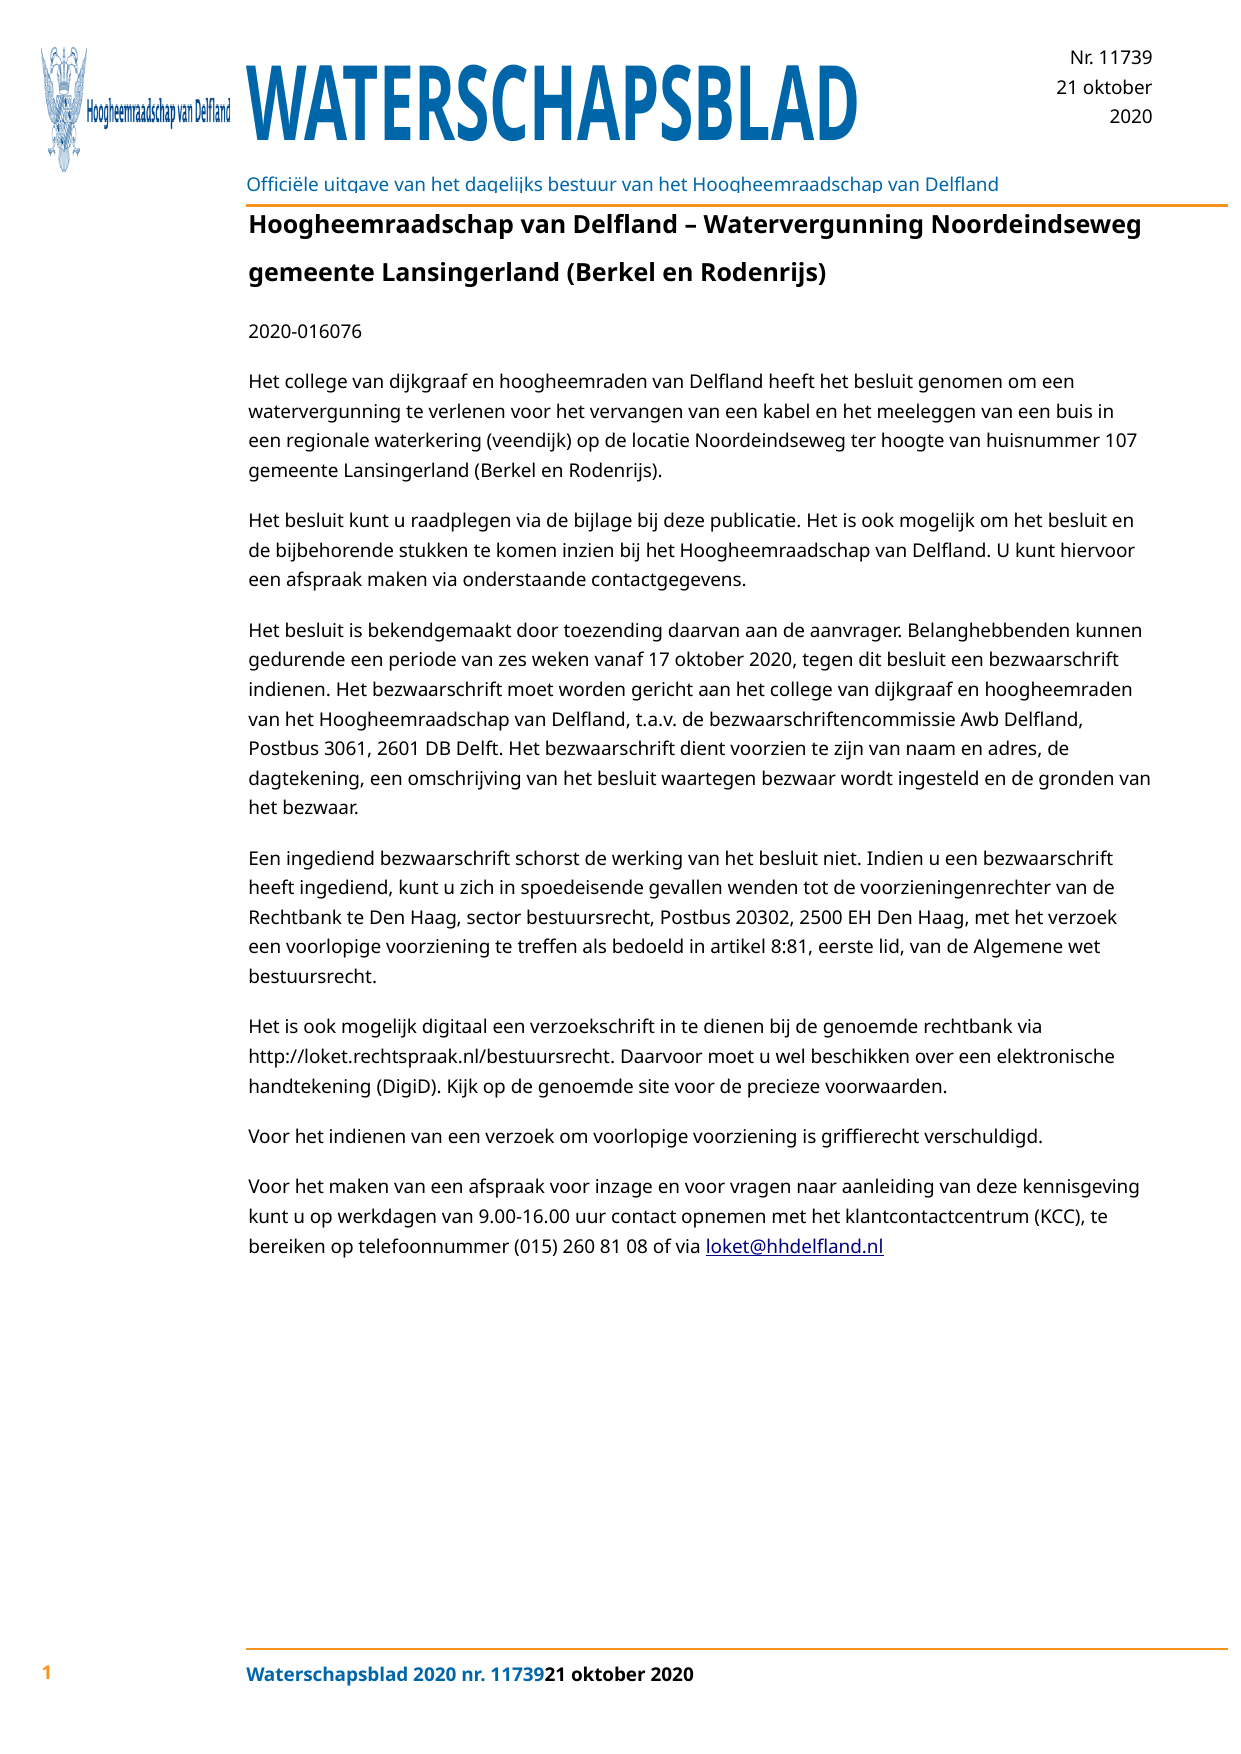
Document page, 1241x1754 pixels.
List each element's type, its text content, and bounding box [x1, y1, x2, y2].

text Het besluit kunt u raadplegen via de bijlage bij deze publicatie. Het is ook mogelijk om het besluit en de bijbehorende stukken te komen inzien bij het Hoogheemraadschap van Delfland. U kunt hiervoor een afspraak maken via onderstaande contactgegevens. [248, 507, 1152, 592]
text Het besluit is bekendgemaakt door toezending daarvan aan de aanvrager. Belanghebbenden kunnen gedurende een periode van zes weken vanaf 17 oktober 2020, tegen dit besluit een bezwaarschrift indienen. Het bezwaarschrift moet worden gericht aan het college van dijkgraaf en hoogheemraden van het Hoogheemraadschap van Delfland, t.a.v. de bezwaarschriftencommissie Awb Delfland, Postbus 3061, 2601 DB Delft. Het bezwaarschrift dient voorzien te zijn van naam en adres, de dagtekening, een omschrijving van het besluit waartegen bezwaar wordt ingesteld en de gronden van het bezwaar. [248, 617, 1152, 820]
text 2020-016076 [248, 318, 1152, 344]
text Hoogheemraadschap van Delfland – Watervergunning Noordeindseweg gemeente Lansingerland (Berkel en Rodenrijs) [248, 207, 1152, 288]
text Het is ook mogelijk digitaal een verzoekschrift in te dienen bij de genoemde rechtbank via http://loket.rechtspraak.nl/bestuursrecht. Daarvoor moet u wel beschikken over een elektronische handtekening (DigiD). Kijk op de genoemde site voor de precieze voorwaarden. [248, 1014, 1152, 1099]
picture [41, 47, 231, 172]
text Voor het indienen van een verzoek om voorlopige voorziening is griffierecht verschuldigd. [248, 1123, 1152, 1149]
text Een ingediend bezwaarschrift schorst de werking van het besluit niet. Indien u een bezwaarschrift heeft ingediend, kunt u zich in spoedeisende gevallen wenden tot de voorzieningenrechter van de Rechtbank te Den Haag, sector bestuursrecht, Postbus 20302, 2500 EH Den Haag, met het verzoek een voorlopige voorziening te treffen als bedoeld in artikel 8:81, eerste lid, van de Algemene wet bestuursrecht. [248, 845, 1152, 989]
text Voor het maken van een afspraak voor inzage en voor vragen naar aanleiding van deze kennisgeving kunt u op werkdagen van 9.00-16.00 uur contact opnemen met het klantcontactcentrum (KCC), te bereiken op telefoonnummer (015) 260 81 08 of via loket@hhdelfland.nl [248, 1174, 1152, 1259]
text Het college van dijkgraaf en hoogheemraden van Delfland heeft het besluit genomen om een watervergunning te verlenen voor het vervangen van een kabel en het meeleggen van een buis in een regionale waterkering (veendijk) op de locatie Noordeindseweg ter hoogte van huisnummer 107 gemeente Lansingerland (Berkel en Rodenrijs). [248, 368, 1152, 483]
